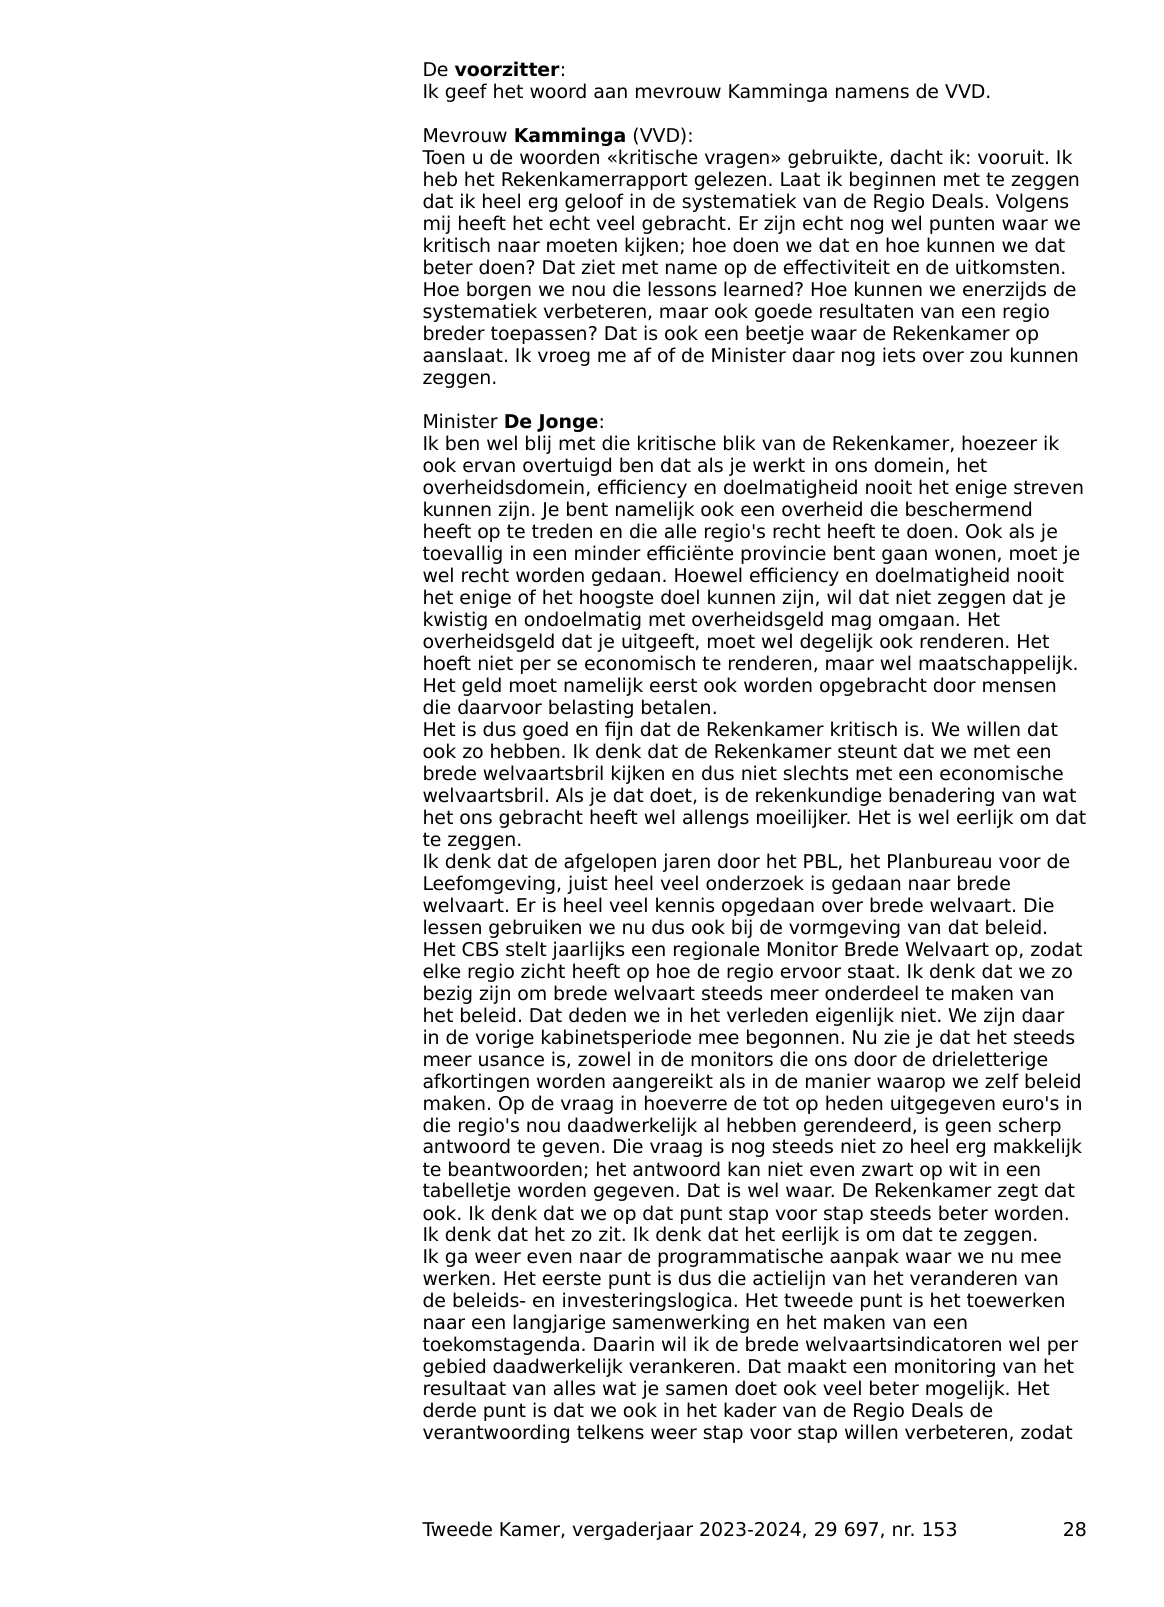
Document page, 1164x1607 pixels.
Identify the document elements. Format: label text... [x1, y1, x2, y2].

text Ik ben wel blij met die kritische blik van de Rekenkamer, hoezeer ik ook ervan overtuigd ben dat als je werkt in ons domein, het overheidsdomein, efficiency en doelmatigheid nooit het enige streven kunnen zijn. Je bent namelijk ook een overheid die beschermend heeft op te treden en die alle regio's recht heeft te doen. Ook als je toevallig in een minder efficiënte provincie bent gaan wonen, moet je wel recht worden gedaan. Hoewel efficiency en doelmatigheid nooit het enige of het hoogste doel kunnen zijn, wil dat niet zeggen dat je kwistig en ondoelmatig met overheidsgeld mag omgaan. Het overheidsgeld dat je uitgeeft, moet wel degelijk ook renderen. Het hoeft niet per se economisch te renderen, maar wel maatschappelijk. Het geld moet namelijk eerst ook worden opgebracht door mensen die daarvoor belasting betalen. [422, 433, 1087, 719]
text Toen u de woorden «kritische vragen» gebruikte, dacht ik: vooruit. Ik heb het Rekenkamerrapport gelezen. Laat ik beginnen met te zeggen dat ik heel erg geloof in de systematiek van de Regio Deals. Volgens mij heeft het echt veel gebracht. Er zijn echt nog wel punten waar we kritisch naar moeten kijken; hoe doen we dat en hoe kunnen we dat beter doen? Dat ziet met name op de effectiviteit en de uitkomsten. Hoe borgen we nou die lessons learned? Hoe kunnen we enerzijds de systematiek verbeteren, maar ook goede resultaten van een regio breder toepassen? Dat is ook een beetje waar de Rekenkamer op aanslaat. Ik vroeg me af of de Minister daar nog iets over zou kunnen zeggen. [422, 147, 1087, 389]
text Het is dus goed en fijn dat de Rekenkamer kritisch is. We willen dat ook zo hebben. Ik denk dat de Rekenkamer steunt dat we met een brede welvaartsbril kijken en dus niet slechts met een economische welvaartsbril. Als je dat doet, is de rekenkundige benadering van wat het ons gebracht heeft wel allengs moeilijker. Het is wel eerlijk om dat te zeggen. [422, 719, 1087, 851]
text Mevrouw Kamminga (VVD): [422, 125, 1087, 147]
text Ik ga weer even naar de programmatische aanpak waar we nu mee werken. Het eerste punt is dus die actielijn van het veranderen van de beleids- en investeringslogica. Het tweede punt is het toewerken naar een langjarige samenwerking en het maken van een toekomstagenda. Daarin wil ik de brede welvaartsindicatoren wel per gebied daadwerkelijk verankeren. Dat maakt een monitoring van het resultaat van alles wat je samen doet ook veel beter mogelijk. Het derde punt is dat we ook in het kader van de Regio Deals de verantwoording telkens weer stap voor stap willen verbeteren, zodat [422, 1246, 1087, 1444]
text Ik denk dat de afgelopen jaren door het PBL, het Planbureau voor de Leefomgeving, juist heel veel onderzoek is gedaan naar brede welvaart. Er is heel veel kennis opgedaan over brede welvaart. Die lessen gebruiken we nu dus ook bij de vormgeving van dat beleid. Het CBS stelt jaarlijks een regionale Monitor Brede Welvaart op, zodat elke regio zicht heeft op hoe de regio ervoor staat. Ik denk dat we zo bezig zijn om brede welvaart steeds meer onderdeel te maken van het beleid. Dat deden we in het verleden eigenlijk niet. We zijn daar in de vorige kabinetsperiode mee begonnen. Nu zie je dat het steeds meer usance is, zowel in de monitors die ons door de drieletterige afkortingen worden aangereikt als in de manier waarop we zelf beleid maken. Op de vraag in hoeverre de tot op heden uitgegeven euro's in die regio's nou daadwerkelijk al hebben gerendeerd, is geen scherp antwoord te geven. Die vraag is nog steeds niet zo heel erg makkelijk te beantwoorden; het antwoord kan niet even zwart op wit in een tabelletje worden gegeven. Dat is wel waar. De Rekenkamer zegt dat ook. Ik denk dat we op dat punt stap voor stap steeds beter worden. Ik denk dat het zo zit. Ik denk dat het eerlijk is om dat te zeggen. [422, 851, 1087, 1246]
text Minister De Jonge: [422, 411, 1087, 433]
text Ik geef het woord aan mevrouw Kamminga namens de VVD. [422, 81, 1087, 103]
text De voorzitter: [422, 59, 1087, 81]
